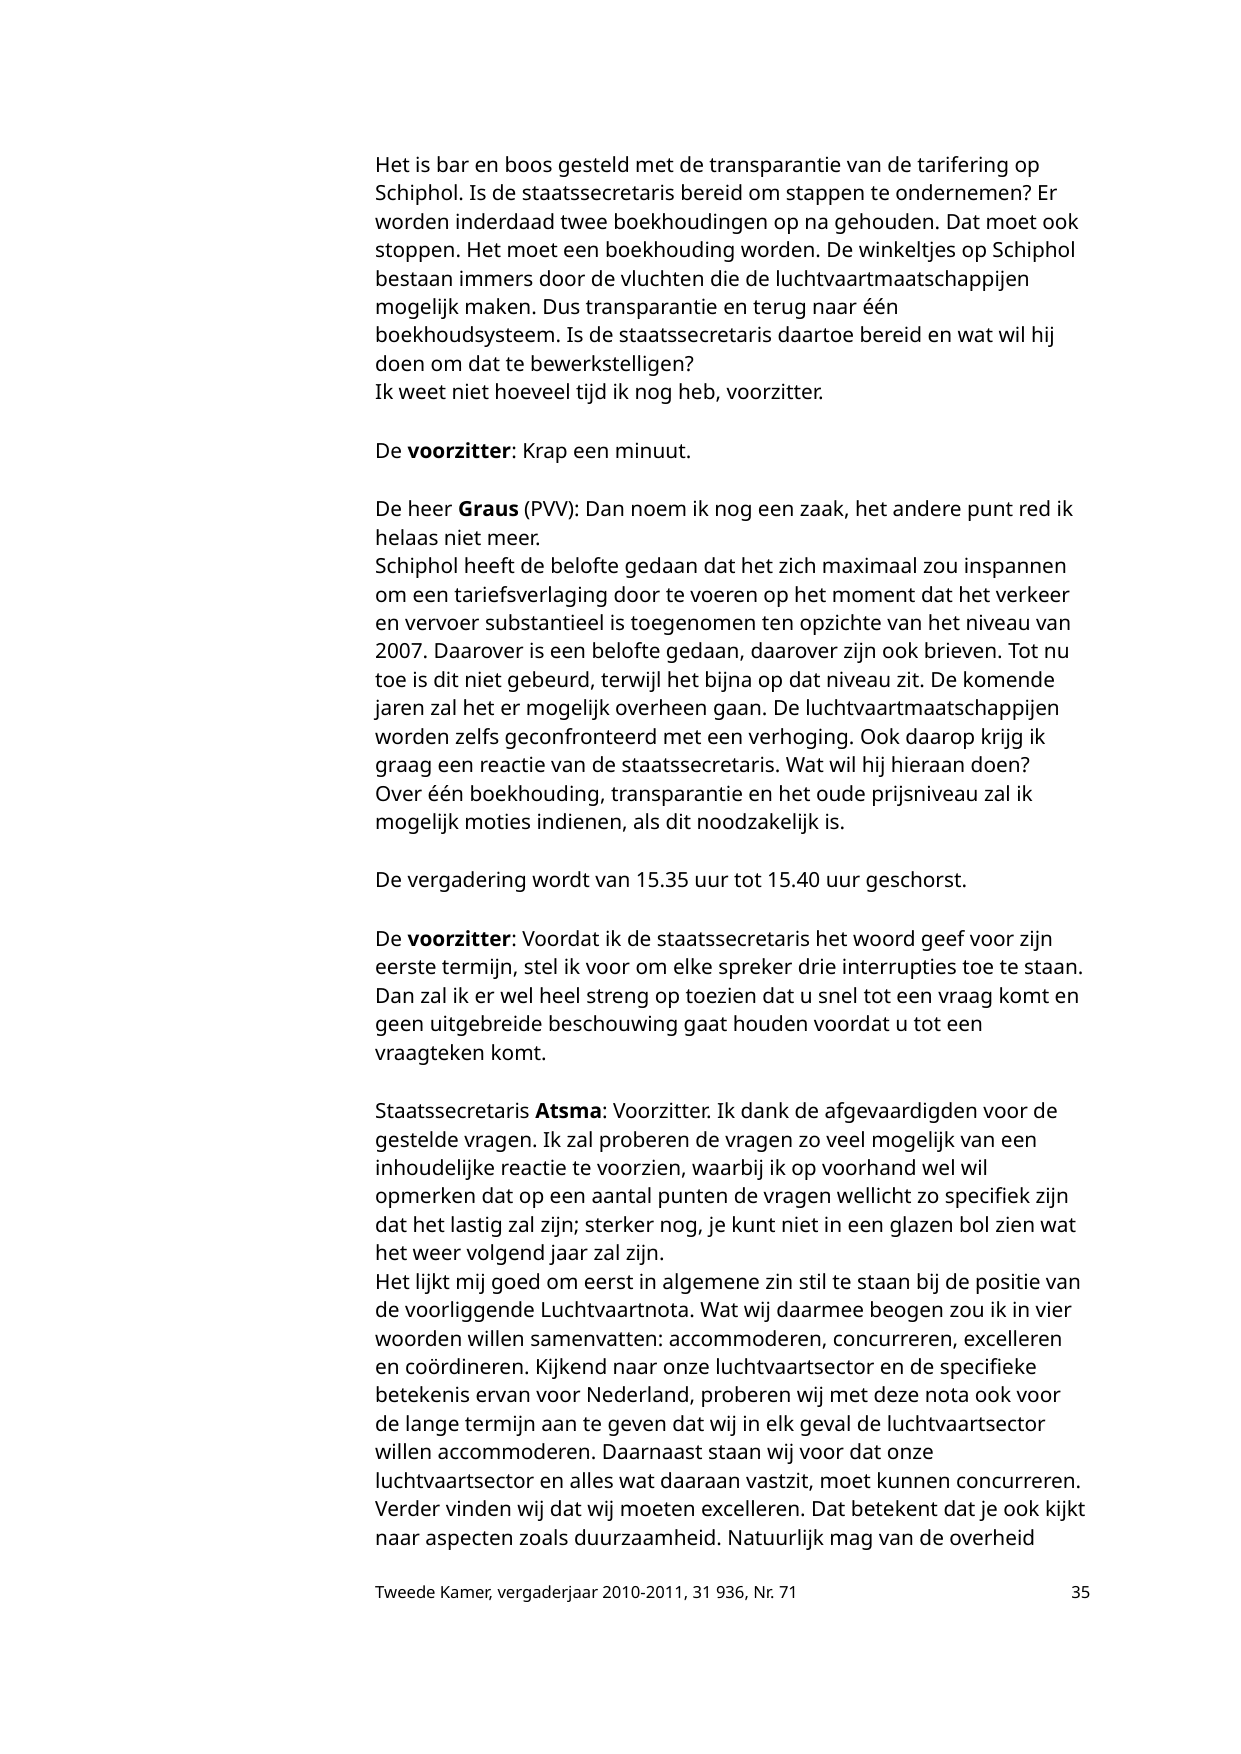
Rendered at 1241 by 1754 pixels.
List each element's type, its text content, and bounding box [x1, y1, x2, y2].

text Het lijkt mij goed om eerst in algemene zin stil te staan bij de positie van de voorliggende Luchtvaartnota. Wat wij daarmee beogen zou ik in vier woorden willen samenvatten: accommoderen, concurreren, excelleren en coördineren. Kijkend naar onze luchtvaartsector en de specifieke betekenis ervan voor Nederland, proberen wij met deze nota ook voor de lange termijn aan te geven dat wij in elk geval de luchtvaartsector willen accommoderen. Daarnaast staan wij voor dat onze luchtvaartsector en alles wat daaraan vastzit, moet kunnen concurreren. Verder vinden wij dat wij moeten excelleren. Dat betekent dat je ook kijkt naar aspecten zoals duurzaamheid. Natuurlijk mag van de overheid [375, 1267, 1090, 1551]
text De vergadering wordt van 15.35 uur tot 15.40 uur geschorst. [375, 866, 1090, 894]
text De voorzitter: Voordat ik de staatssecretaris het woord geef voor zijn eerste termijn, stel ik voor om elke spreker drie interrupties toe te staan. Dan zal ik er wel heel streng op toezien dat u snel tot een vraag komt en geen uitgebreide beschouwing gaat houden voordat u tot een vraagteken komt. [375, 924, 1090, 1066]
text Schiphol heeft de belofte gedaan dat het zich maximaal zou inspannen om een tariefsverlaging door te voeren op het moment dat het verkeer en vervoer substantieel is toegenomen ten opzichte van het niveau van 2007. Daarover is een belofte gedaan, daarover zijn ook brieven. Tot nu toe is dit niet gebeurd, terwijl het bijna op dat niveau zit. De komende jaren zal het er mogelijk overheen gaan. De luchtvaartmaatschappijen worden zelfs geconfronteerd met een verhoging. Ook daarop krijg ik graag een reactie van de staatssecretaris. Wat wil hij hieraan doen? [375, 551, 1090, 779]
text Ik weet niet hoeveel tijd ik nog heb, voorzitter. [375, 377, 1090, 406]
text Het is bar en boos gesteld met de transparantie van de tarifering op Schiphol. Is de staatssecretaris bereid om stappen te ondernemen? Er worden inderdaad twee boekhoudingen op na gehouden. Dat moet ook stoppen. Het moet een boekhouding worden. De winkeltjes op Schiphol bestaan immers door de vluchten die de luchtvaartmaatschappijen mogelijk maken. Dus transparantie en terug naar één boekhoudsysteem. Is de staatssecretaris daartoe bereid en wat wil hij doen om dat te bewerkstelligen? [375, 150, 1090, 377]
text Over één boekhouding, transparantie en het oude prijsniveau zal ik mogelijk moties indienen, als dit noodzakelijk is. [375, 779, 1090, 836]
text De voorzitter: Krap een minuut. [375, 436, 1090, 464]
text De heer Graus (PVV): Dan noem ik nog een zaak, het andere punt red ik helaas niet meer. [375, 494, 1090, 551]
text Staatssecretaris Atsma: Voorzitter. Ik dank de afgevaardigden voor de gestelde vragen. Ik zal proberen de vragen zo veel mogelijk van een inhoudelijke reactie te voorzien, waarbij ik op voorhand wel wil opmerken dat op een aantal punten de vragen wellicht zo specifiek zijn dat het lastig zal zijn; sterker nog, je kunt niet in een glazen bol zien wat het weer volgend jaar zal zijn. [375, 1096, 1090, 1267]
